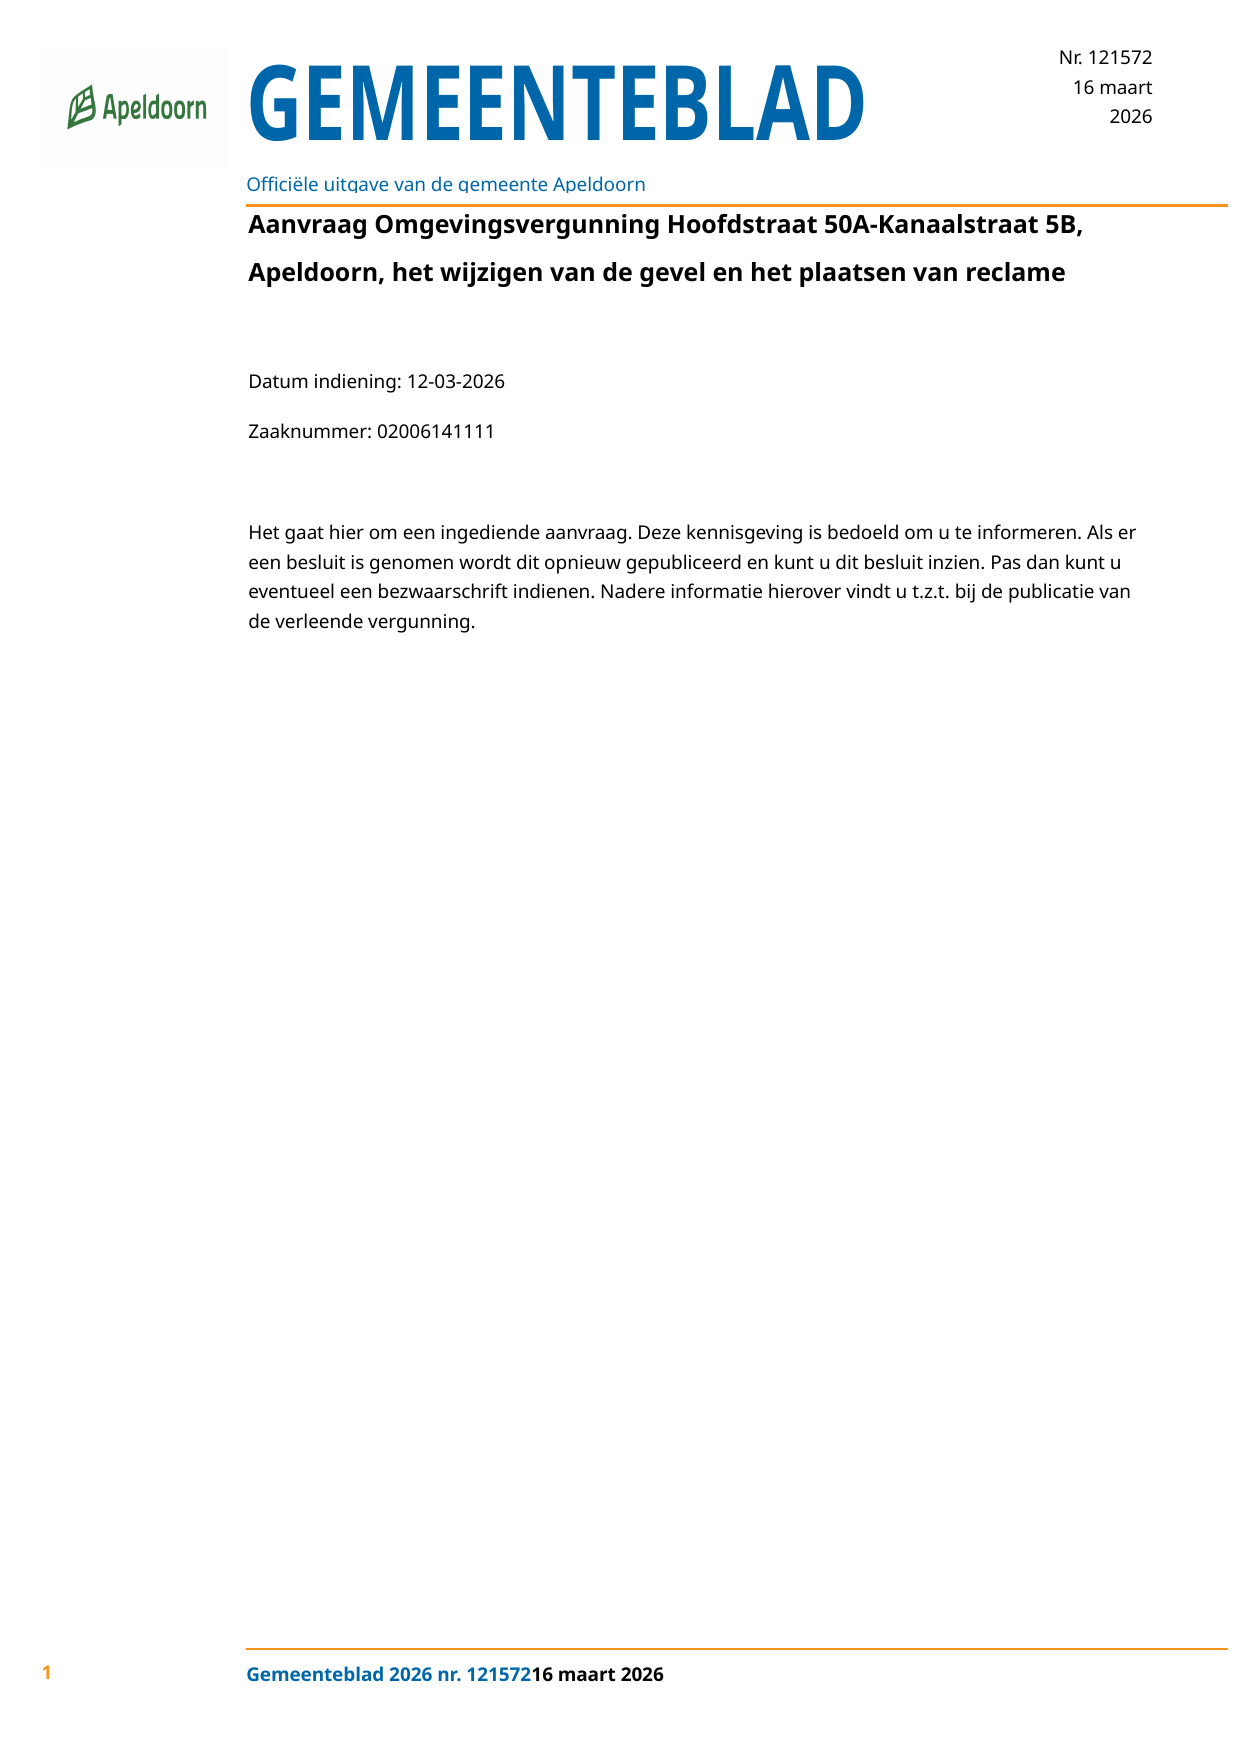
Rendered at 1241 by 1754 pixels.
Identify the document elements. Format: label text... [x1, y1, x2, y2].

text Aanvraag Omgevingsvergunning Hoofdstraat 50A-Kanaalstraat 5B, Apeldoorn, het wijzigen van de gevel en het plaatsen van reclame [248, 207, 1152, 288]
text Het gaat hier om een ingediende aanvraag. Deze kennisgeving is bedoeld om u te informeren. Als er een besluit is genomen wordt dit opnieuw gepubliceerd en kunt u dit besluit inzien. Pas dan kunt u eventueel een bezwaarschrift indienen. Nadere informatie hierover vindt u t.z.t. bij de publicatie van de verleende vergunning. [248, 519, 1152, 634]
text Datum indiening: 12-03-2026 [248, 368, 1152, 394]
picture [41, 47, 231, 172]
text Zaaknummer: 02006141111 [248, 419, 1152, 444]
